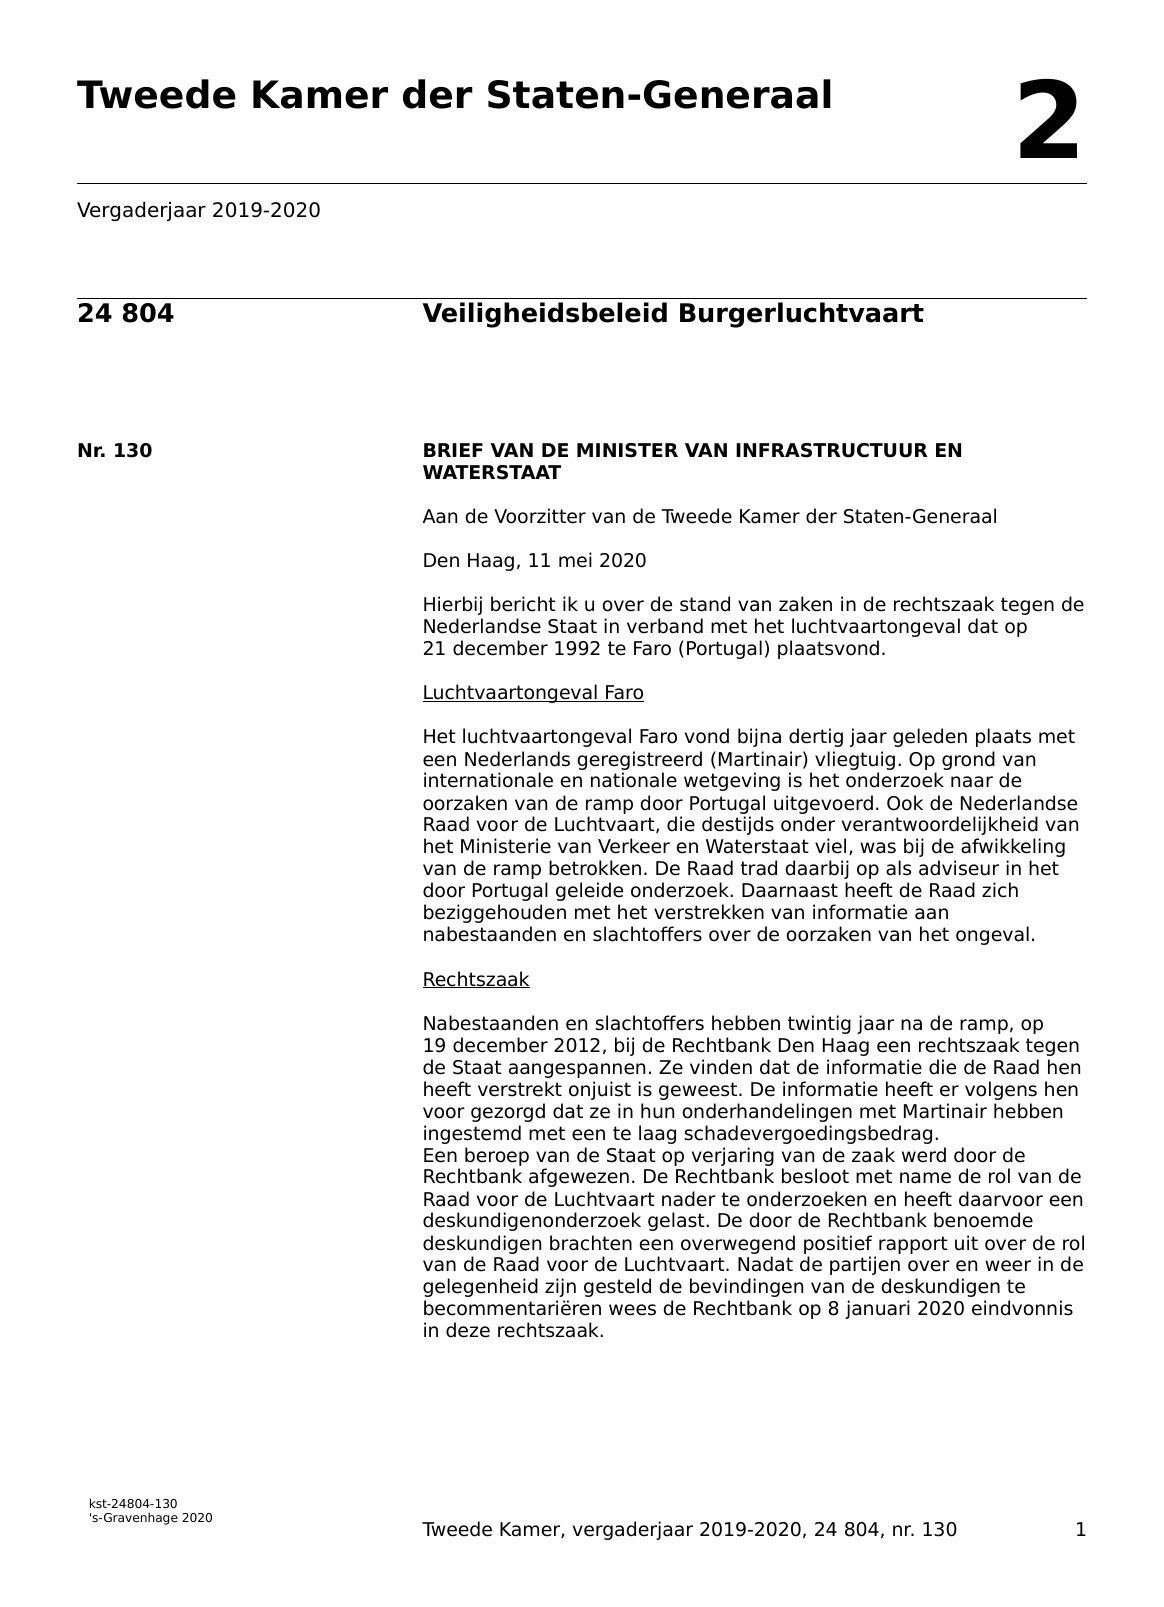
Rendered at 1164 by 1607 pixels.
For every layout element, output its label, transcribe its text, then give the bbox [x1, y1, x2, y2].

subtitle Nr. 130 BRIEF VAN DE MINISTER VAN INFRASTRUCTUUR EN WATERSTAAT [77, 440, 1087, 484]
subtitle Luchtvaartongeval Faro [422, 682, 1087, 704]
table_header 2 [886, 59, 1087, 183]
text Den Haag, 11 mei 2020 [422, 550, 1087, 572]
text kst-24804-130 [88, 1497, 323, 1511]
text Nabestaanden en slachtoffers hebben twintig jaar na de ramp, op 19 december 2012, bij de Rechtbank Den Haag een rechtszaak tegen de Staat aangespannen. Ze vinden dat de informatie die de Raad hen heeft verstrekt onjuist is geweest. De informatie heeft er volgens hen voor gezorgd dat ze in hun onderhandelingen met Martinair hebben ingestemd met een te laag schadevergoedingsbedrag. [422, 1013, 1087, 1144]
subtitle 24 804 Veiligheidsbeleid Burgerluchtvaart [77, 299, 1087, 329]
text 's-Gravenhage 2020 [88, 1511, 323, 1525]
table_header Tweede Kamer der Staten-Generaal [77, 59, 886, 183]
text Een beroep van de Staat op verjaring van de zaak werd door de Rechtbank afgewezen. De Rechtbank besloot met name de rol van de Raad voor de Luchtvaart nader te onderzoeken en heeft daarvoor een deskundigenonderzoek gelast. De door de Rechtbank benoemde deskundigen brachten een overwegend positief rapport uit over de rol van de Raad voor de Luchtvaart. Nadat de partijen over en weer in de gelegenheid zijn gesteld de bevindingen van de deskundigen te becommentariëren wees de Rechtbank op 8 januari 2020 eindvonnis in deze rechtszaak. [422, 1144, 1087, 1342]
text Het luchtvaartongeval Faro vond bijna dertig jaar geleden plaats met een Nederlands geregistreerd (Martinair) vliegtuig. Op grond van internationale en nationale wetgeving is het onderzoek naar de oorzaken van de ramp door Portugal uitgevoerd. Ook de Nederlandse Raad voor de Luchtvaart, die destijds onder verantwoordelijkheid van het Ministerie van Verkeer en Waterstaat viel, was bij de afwikkeling van de ramp betrokken. De Raad trad daarbij op als adviseur in het door Portugal geleide onderzoek. Daarnaast heeft de Raad zich beziggehouden met het verstrekken van informatie aan nabestaanden en slachtoffers over de oorzaken van het ongeval. [422, 726, 1087, 946]
text Aan de Voorzitter van de Tweede Kamer der Staten-Generaal [422, 506, 1087, 528]
text Hierbij bericht ik u over de stand van zaken in de rechtszaak tegen de Nederlandse Staat in verband met het luchtvaartongeval dat op 21 december 1992 te Faro (Portugal) plaatsvond. [422, 594, 1087, 660]
table_cell Vergaderjaar 2019-2020 [77, 184, 1087, 298]
subtitle Rechtszaak [422, 968, 1087, 990]
